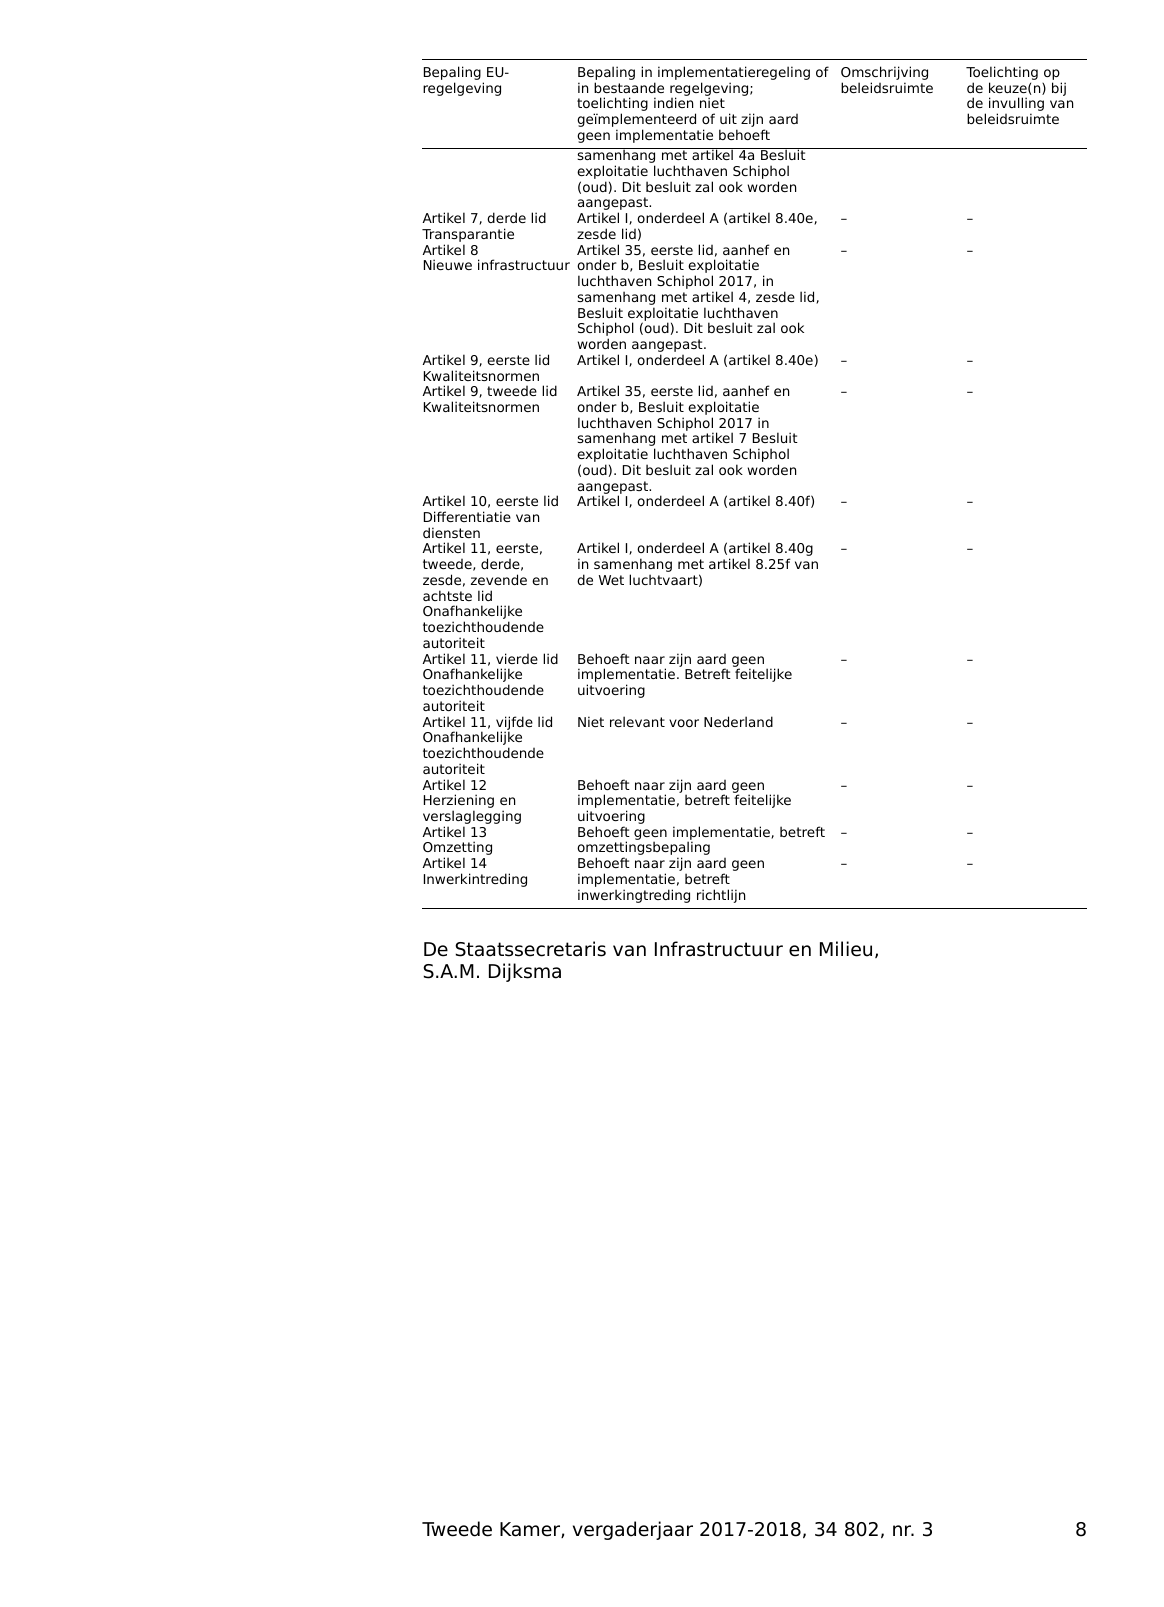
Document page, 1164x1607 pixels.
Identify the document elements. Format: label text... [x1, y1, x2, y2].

table_cell Artikel I, onderdeel A (artikel 8.40e, zesde lid) [571, 211, 834, 242]
table_cell – [961, 494, 1087, 541]
table_cell Niet relevant voor Nederland [571, 714, 834, 777]
text De Staatssecretaris van Infrastructuur en Milieu, S.A.M. Dijksma [422, 939, 1087, 983]
table_cell – [961, 651, 1087, 714]
table_cell – [961, 777, 1087, 824]
table_cell Artikel 14 Inwerkintreding [422, 856, 571, 908]
table_cell [422, 149, 571, 211]
table_header Bepaling EU-regelgeving [422, 60, 571, 148]
table_cell – [835, 777, 961, 824]
table_cell – [961, 856, 1087, 908]
table_cell – [835, 651, 961, 714]
table_cell Artikel 35, eerste lid, aanhef en onder b, Besluit exploitatie luchthaven Schiphol 2017 in samenhang met artikel 7 Besluit exploitatie luchthaven Schiphol (oud). Dit besluit zal ook worden aangepast. [571, 384, 834, 494]
table_cell – [961, 353, 1087, 384]
table_cell Artikel 35, eerste lid, aanhef en onder b, Besluit exploitatie luchthaven Schiphol 2017, in samenhang met artikel 4, zesde lid, Besluit exploitatie luchthaven Schiphol (oud). Dit besluit zal ook worden aangepast. [571, 243, 834, 353]
table_cell Behoeft geen implementatie, betreft omzettingsbepaling [571, 825, 834, 856]
table_header Bepaling in implementatieregeling of in bestaande regelgeving; toelichting indien niet geïmplementeerd of uit zijn aard geen implementatie behoeft [571, 60, 834, 148]
table_cell – [961, 714, 1087, 777]
table_cell – [961, 384, 1087, 494]
table_cell – [961, 243, 1087, 353]
table_cell – [835, 353, 961, 384]
table_cell Artikel 11, vijfde lid Onafhankelijke toezichthoudende autoriteit [422, 714, 571, 777]
table_cell Artikel I, onderdeel A (artikel 8.40f) [571, 494, 834, 541]
table_cell – [961, 211, 1087, 242]
table_cell Behoeft naar zijn aard geen implementatie, betreft feitelijke uitvoering [571, 777, 834, 824]
table_cell samenhang met artikel 4a Besluit exploitatie luchthaven Schiphol (oud). Dit besluit zal ook worden aangepast. [571, 149, 834, 211]
table_cell Artikel 9, eerste lid Kwaliteitsnormen [422, 353, 571, 384]
table_cell [835, 149, 961, 211]
table_cell – [835, 494, 961, 541]
table_header Toelichting op de keuze(n) bij de invulling van beleidsruimte [961, 60, 1087, 148]
table_cell – [835, 714, 961, 777]
table_cell Artikel 10, eerste lid Differentiatie van diensten [422, 494, 571, 541]
table_cell [961, 149, 1087, 211]
table_cell – [961, 541, 1087, 651]
table_cell Artikel I, onderdeel A (artikel 8.40g in samenhang met artikel 8.25f van de Wet luchtvaart) [571, 541, 834, 651]
table_header Omschrijving beleidsruimte [835, 60, 961, 148]
table_cell Artikel I, onderdeel A (artikel 8.40e) [571, 353, 834, 384]
table_cell Behoeft naar zijn aard geen implementatie. Betreft feitelijke uitvoering [571, 651, 834, 714]
table_cell Artikel 11, vierde lid Onafhankelijke toezichthoudende autoriteit [422, 651, 571, 714]
table_cell Behoeft naar zijn aard geen implementatie, betreft inwerkingtreding richtlijn [571, 856, 834, 908]
table_cell – [835, 243, 961, 353]
table_cell Artikel 12 Herziening en verslaglegging [422, 777, 571, 824]
table_cell Artikel 11, eerste, tweede, derde, zesde, zevende en achtste lid Onafhankelijke toezichthoudende autoriteit [422, 541, 571, 651]
table_cell – [835, 825, 961, 856]
table_cell Artikel 8 Nieuwe infrastructuur [422, 243, 571, 353]
table_cell – [835, 384, 961, 494]
table_cell – [835, 211, 961, 242]
table_cell Artikel 9, tweede lid Kwaliteitsnormen [422, 384, 571, 494]
table_cell Artikel 7, derde lid Transparantie [422, 211, 571, 242]
table_cell – [835, 541, 961, 651]
table_cell – [835, 856, 961, 908]
table_cell – [961, 825, 1087, 856]
table_cell Artikel 13 Omzetting [422, 825, 571, 856]
